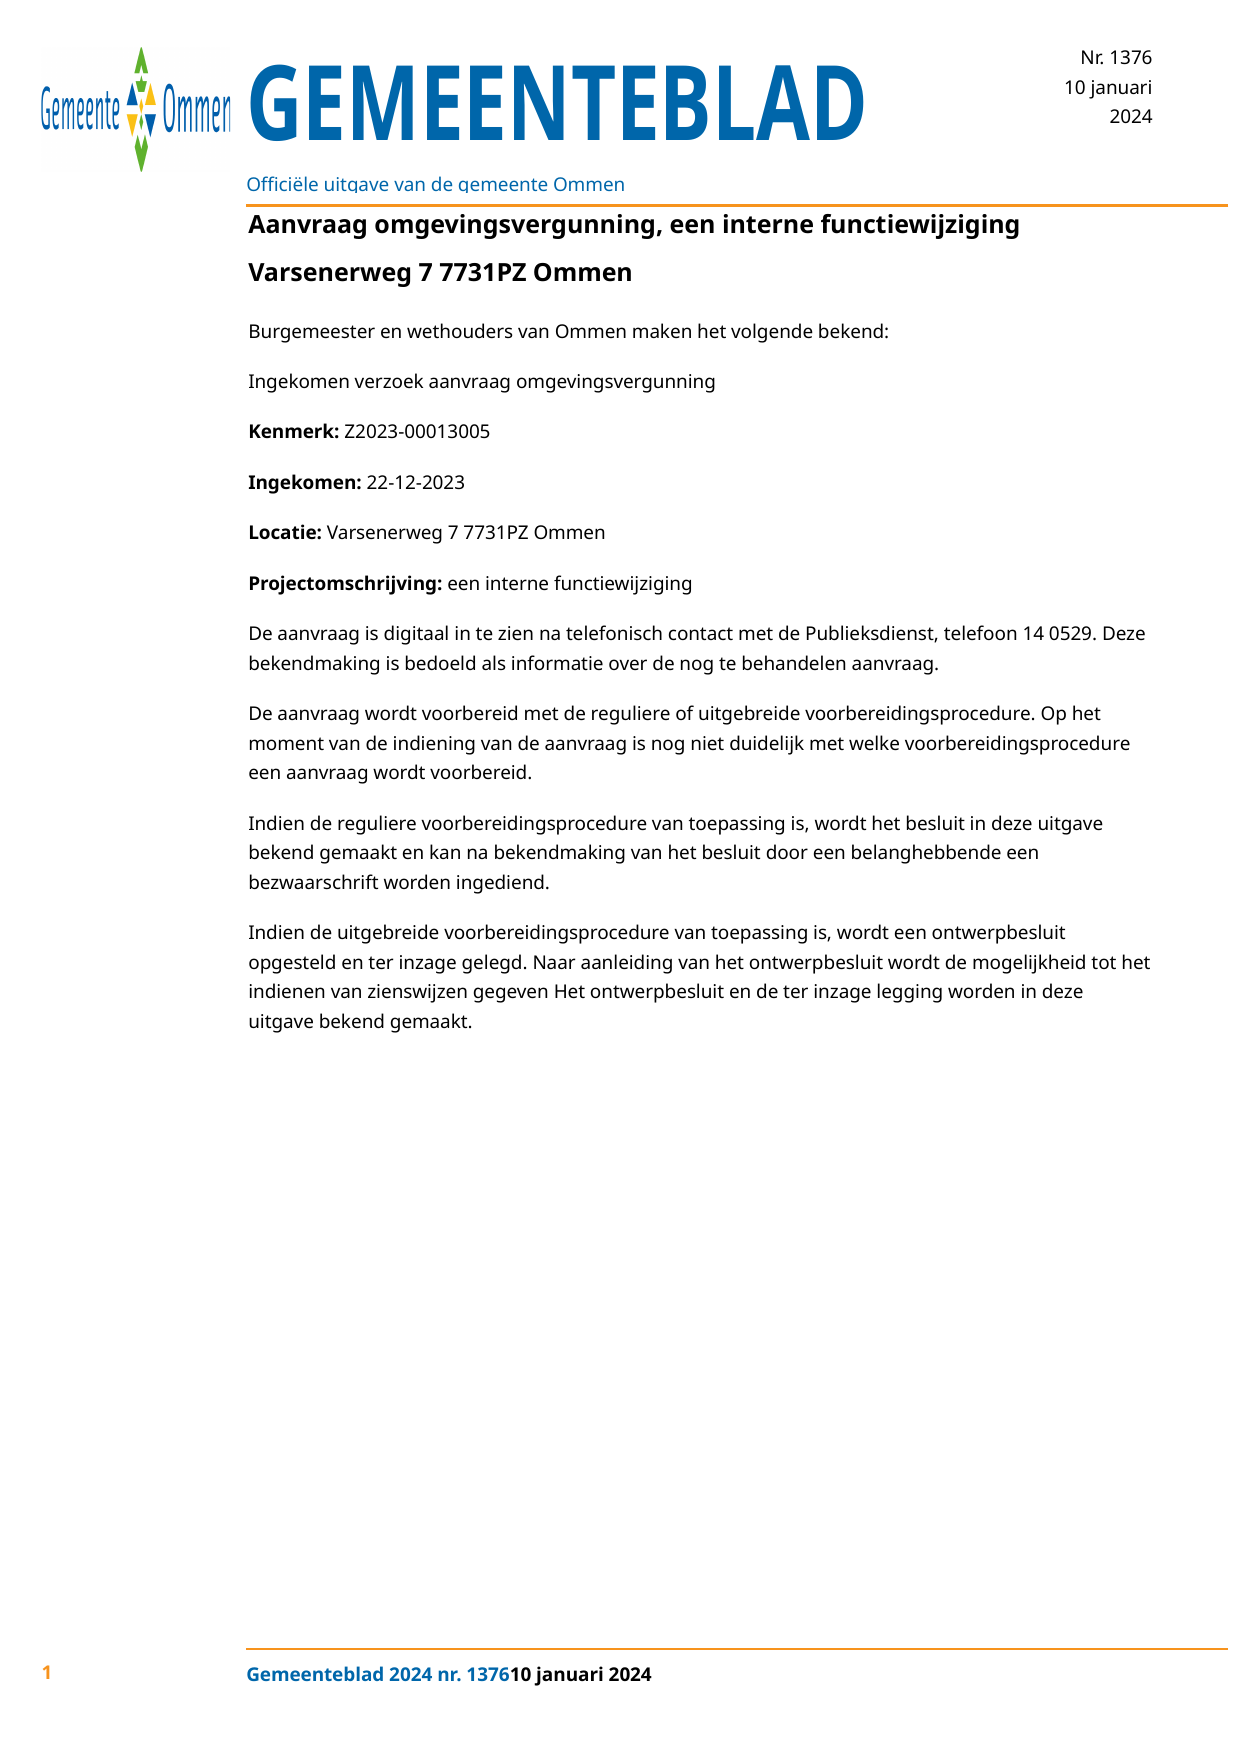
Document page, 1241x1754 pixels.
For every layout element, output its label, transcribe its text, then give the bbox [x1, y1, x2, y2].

text Indien de reguliere voorbereidingsprocedure van toepassing is, wordt het besluit in deze uitgave bekend gemaakt en kan na bekendmaking van het besluit door een belanghebbende een bezwaarschrift worden ingediend. [248, 810, 1152, 895]
text Burgemeester en wethouders van Ommen maken het volgende bekend: [248, 318, 1152, 344]
text Aanvraag omgevingsvergunning, een interne functiewijziging Varsenerweg 7 7731PZ Ommen [248, 207, 1152, 288]
text Indien de uitgebreide voorbereidingsprocedure van toepassing is, wordt een ontwerpbesluit opgesteld en ter inzage gelegd. Naar aanleiding van het ontwerpbesluit wordt de mogelijkheid tot het indienen van zienswijzen gegeven Het ontwerpbesluit en de ter inzage legging worden in deze uitgave bekend gemaakt. [248, 919, 1152, 1034]
picture [41, 47, 231, 172]
text Projectomschrijving: een interne functiewijziging [248, 570, 1152, 596]
text Kenmerk: Z2023-00013005 [248, 419, 1152, 444]
text Locatie: Varsenerweg 7 7731PZ Ommen [248, 519, 1152, 545]
text Ingekomen verzoek aanvraag omgevingsvergunning [248, 368, 1152, 394]
text Ingekomen: 22-12-2023 [248, 469, 1152, 495]
text De aanvraag wordt voorbereid met de reguliere of uitgebreide voorbereidingsprocedure. Op het moment van de indiening van de aanvraag is nog niet duidelijk met welke voorbereidingsprocedure een aanvraag wordt voorbereid. [248, 700, 1152, 785]
text De aanvraag is digitaal in te zien na telefonisch contact met de Publieksdienst, telefoon 14 0529. Deze bekendmaking is bedoeld als informatie over de nog te behandelen aanvraag. [248, 620, 1152, 676]
